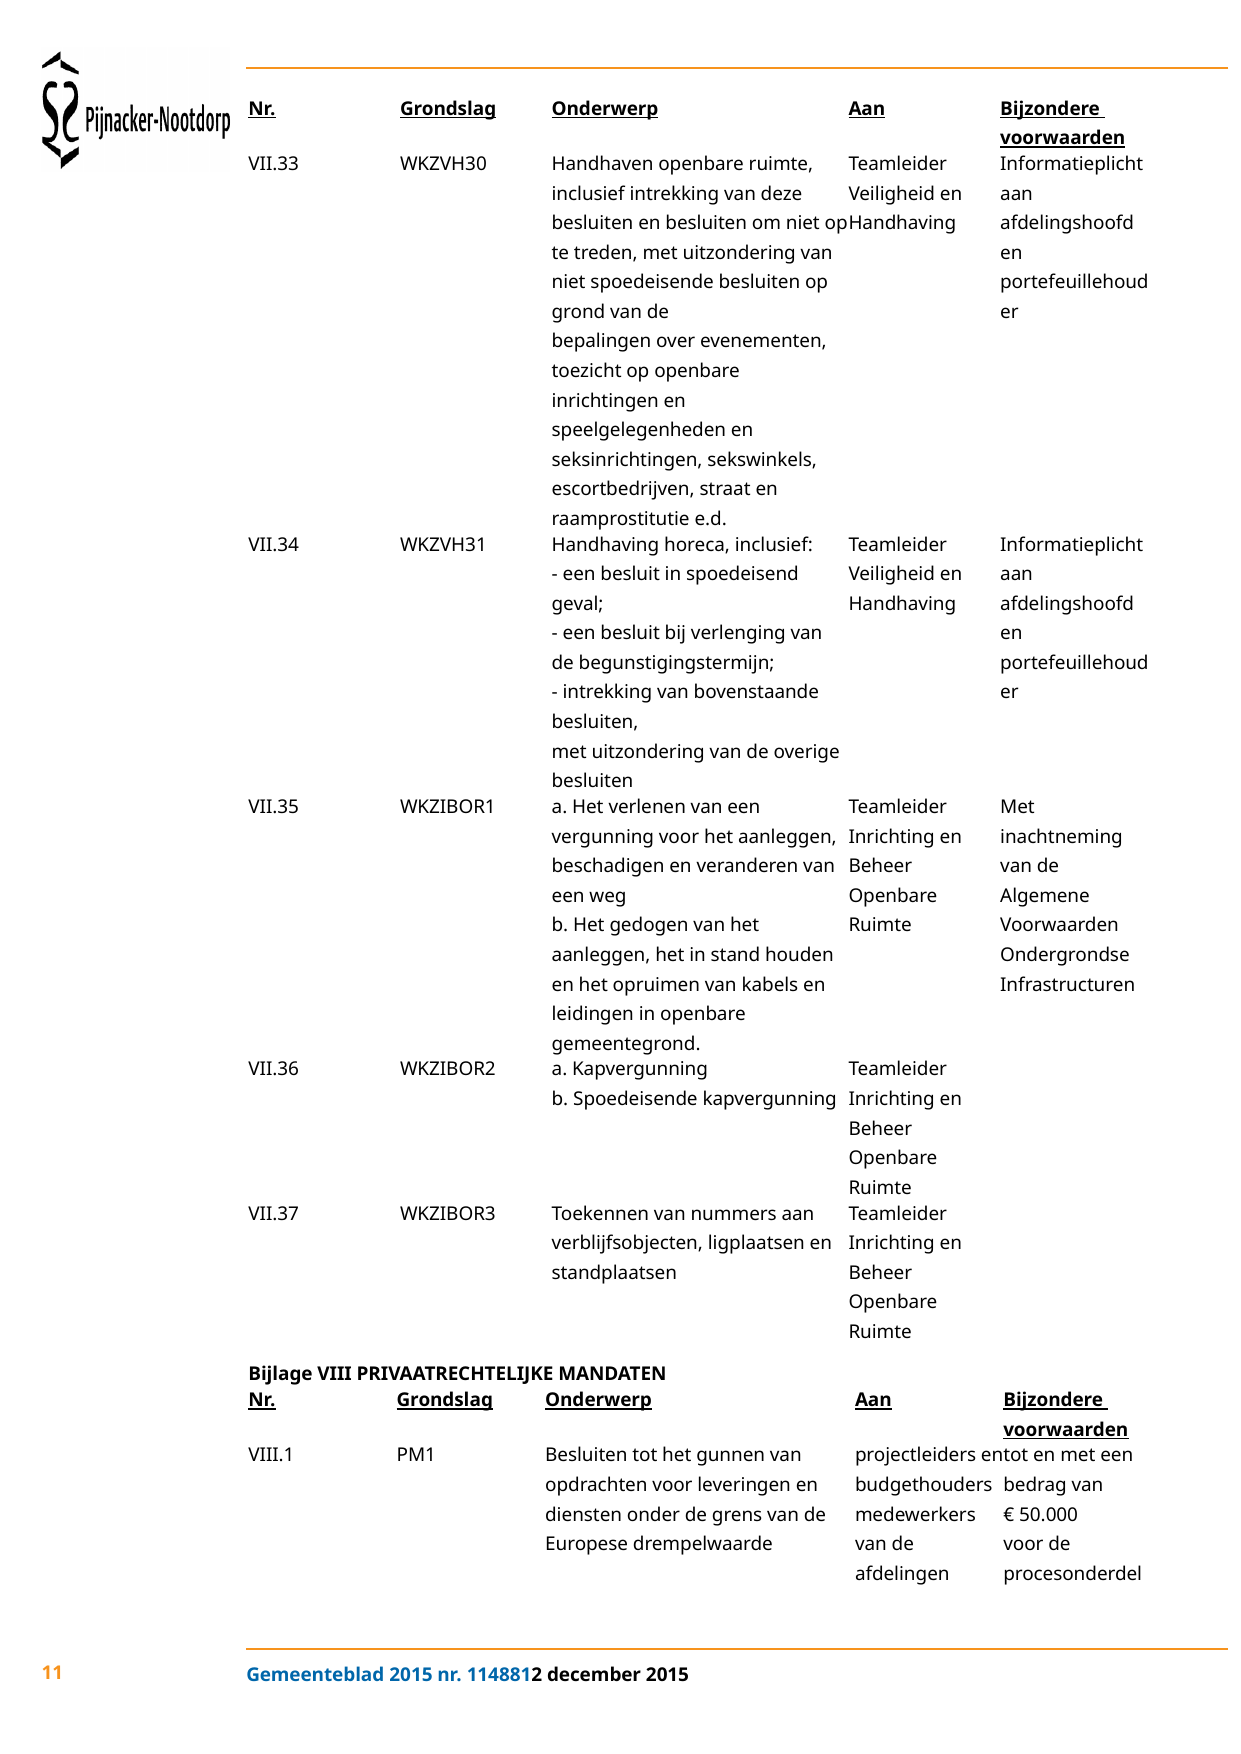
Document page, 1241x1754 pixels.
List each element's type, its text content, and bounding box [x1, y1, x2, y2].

table_header Aan [848, 95, 1000, 150]
table_cell Teamleider Inrichting en Beheer Openbare Ruimte [848, 1200, 1000, 1344]
table_cell a. Het verlenen van een vergunning voor het aanleggen, beschadigen en veranderen van een weg b. Het gedogen van het aanleggen, het in stand houden en het opruimen van kabels en leidingen in openbare gemeentegrond. [551, 793, 848, 1056]
table_header Bijzondere voorwaarden [1000, 95, 1152, 150]
table_cell PM1 [396, 1442, 545, 1586]
table_cell Besluiten tot het gunnen van opdrachten voor leveringen en diensten onder de grens van de Europese drempelwaarde [545, 1442, 855, 1586]
table_cell VIII.1 [248, 1442, 396, 1586]
table_cell VII.33 [248, 150, 400, 531]
table_header Onderwerp [551, 95, 848, 150]
table_cell Teamleider Veiligheid en Handhaving [848, 150, 1000, 531]
table_cell a. Kapvergunning b. Spoedeisende kapvergunning [551, 1056, 848, 1200]
table_header Grondslag [400, 95, 551, 150]
table_cell VII.35 [248, 793, 400, 1056]
table_cell VII.36 [248, 1056, 400, 1200]
table_cell Met inachtneming van de Algemene Voorwaarden Ondergrondse Infrastructuren [1000, 793, 1152, 1056]
table_header Grondslag [396, 1386, 545, 1442]
table_cell Teamleider Inrichting en Beheer Openbare Ruimte [848, 1056, 1000, 1200]
table_header Nr. [248, 1386, 396, 1442]
table_cell VII.37 [248, 1200, 400, 1344]
table_cell Informatieplicht aan afdelingshoofd en portefeuillehouder [1000, 531, 1152, 793]
table_cell projectleiders en budgethouders medewerkers van de afdelingen [855, 1442, 1003, 1586]
table_cell WKZIBOR2 [400, 1056, 551, 1200]
table_cell Handhaving horeca, inclusief: - een besluit in spoedeisend geval; - een besluit bij verlenging van de begunstigingstermijn; - intrekking van bovenstaande besluiten, met uitzondering van de overige besluiten [551, 531, 848, 793]
table_cell Informatieplicht aan afdelingshoofd en portefeuillehouder [1000, 150, 1152, 531]
table_cell [1000, 1200, 1152, 1344]
table_cell WKZIBOR1 [400, 793, 551, 1056]
table_cell Handhaven openbare ruimte, inclusief intrekking van deze besluiten en besluiten om niet op te treden, met uitzondering van niet spoedeisende besluiten op grond van de bepalingen over evenementen, toezicht op openbare inrichtingen en speelgelegenheden en seksinrichtingen, sekswinkels, escortbedrijven, straat en raamprostitutie e.d. [551, 150, 848, 531]
table_cell WKZVH30 [400, 150, 551, 531]
table_header Aan [855, 1386, 1003, 1442]
table_cell Teamleider Veiligheid en Handhaving [848, 531, 1000, 793]
table_header Bijzondere voorwaarden [1003, 1386, 1152, 1442]
picture [41, 47, 231, 172]
table_cell VII.34 [248, 531, 400, 793]
table_cell Toekennen van nummers aan verblijfsobjecten, ligplaatsen en standplaatsen [551, 1200, 848, 1344]
text Bijlage VIII PRIVAATRECHTELIJKE MANDATEN [248, 1361, 1152, 1386]
table_cell [1000, 1056, 1152, 1200]
table_cell WKZVH31 [400, 531, 551, 793]
table_cell WKZIBOR3 [400, 1200, 551, 1344]
table_cell tot en met een bedrag van € 50.000 voor de procesonderdel [1003, 1442, 1152, 1586]
table_header Onderwerp [545, 1386, 855, 1442]
table_cell Teamleider Inrichting en Beheer Openbare Ruimte [848, 793, 1000, 1056]
table_header Nr. [248, 95, 400, 150]
